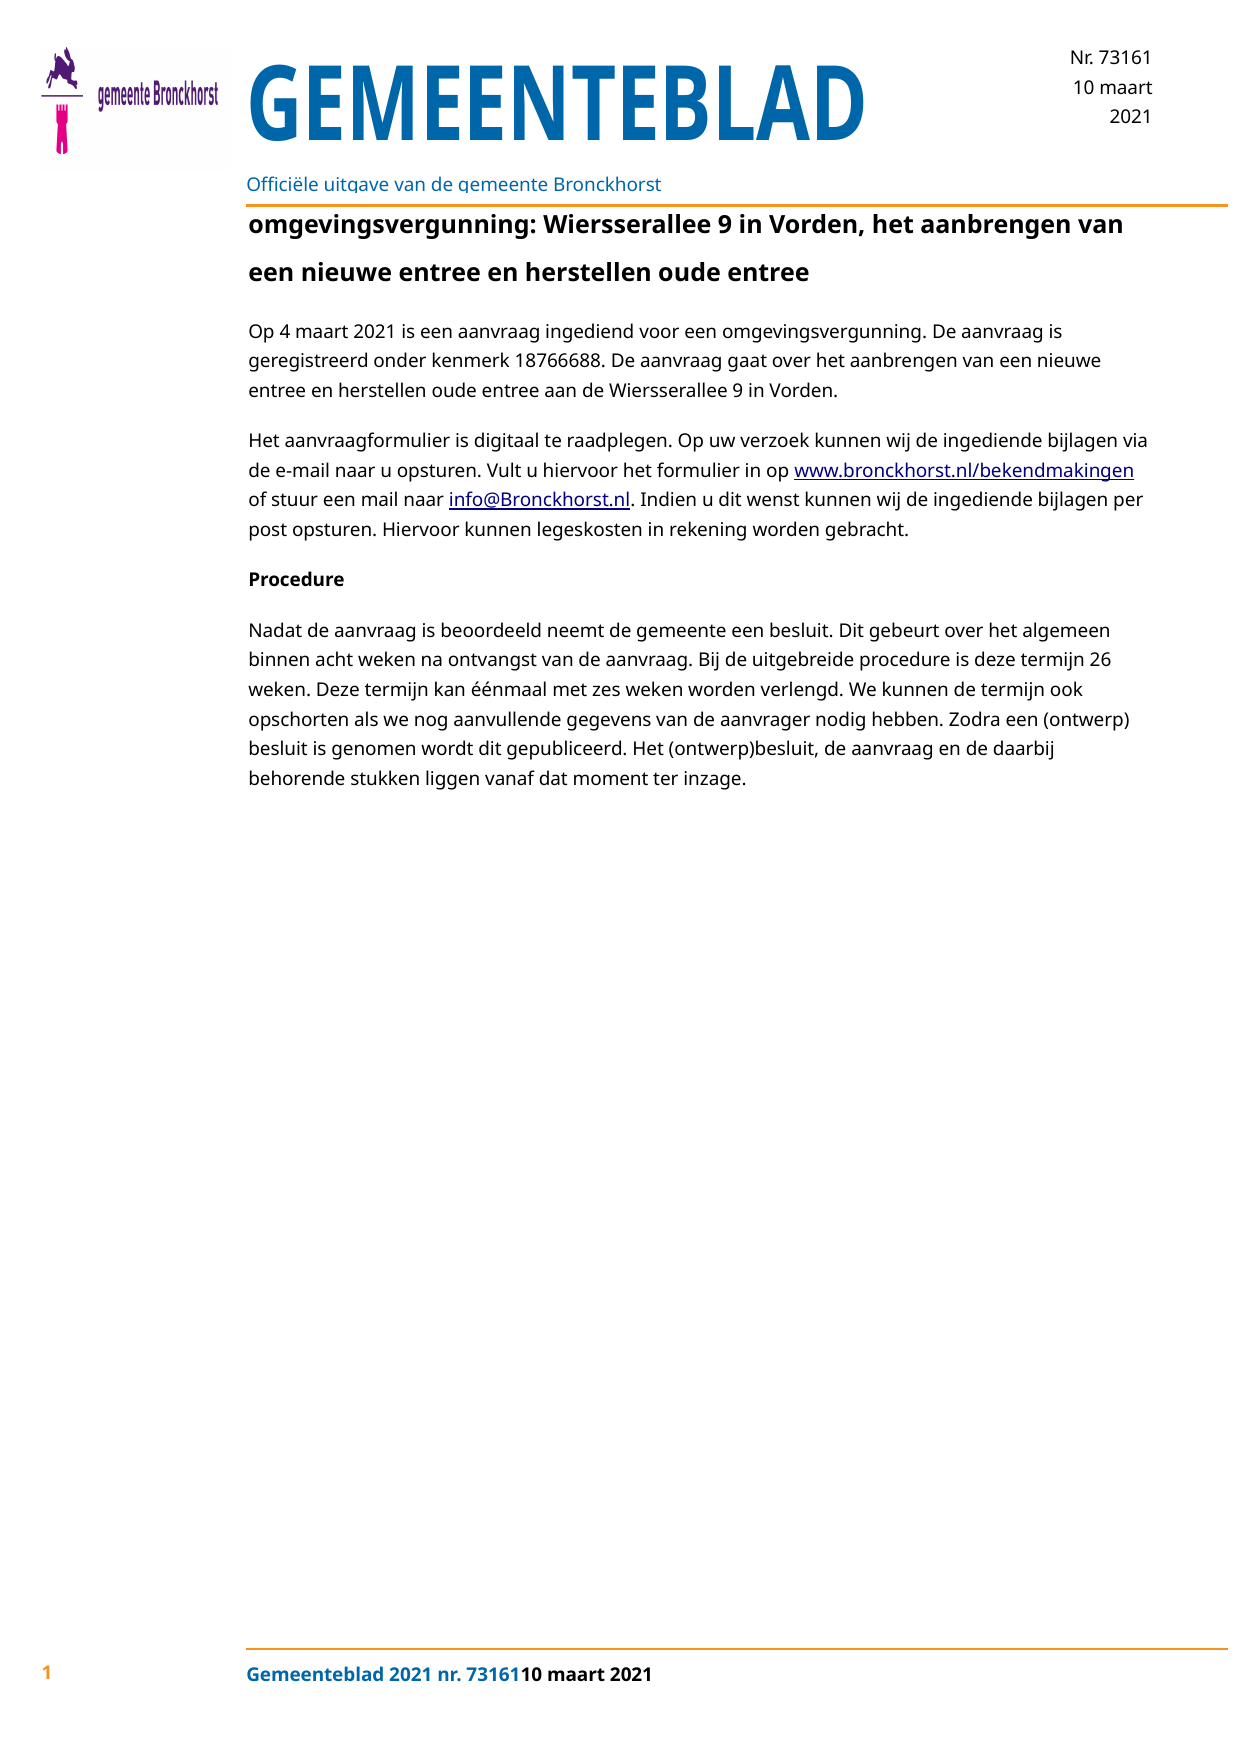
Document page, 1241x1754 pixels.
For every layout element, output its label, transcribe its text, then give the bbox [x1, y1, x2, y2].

picture [41, 47, 231, 172]
text Nadat de aanvraag is beoordeeld neemt de gemeente een besluit. Dit gebeurt over het algemeen binnen acht weken na ontvangst van de aanvraag. Bij de uitgebreide procedure is deze termijn 26 weken. Deze termijn kan éénmaal met zes weken worden verlengd. We kunnen de termijn ook opschorten als we nog aanvullende gegevens van de aanvrager nodig hebben. Zodra een (ontwerp) besluit is genomen wordt dit gepubliceerd. Het (ontwerp)besluit, de aanvraag en de daarbij behorende stukken liggen vanaf dat moment ter inzage. [248, 617, 1152, 791]
text Procedure [248, 567, 1152, 592]
text Op 4 maart 2021 is een aanvraag ingediend voor een omgevingsvergunning. De aanvraag is geregistreerd onder kenmerk 18766688. De aanvraag gaat over het aanbrengen van een nieuwe entree en herstellen oude entree aan de Wiersserallee 9 in Vorden. [248, 318, 1152, 403]
text Het aanvraagformulier is digitaal te raadplegen. Op uw verzoek kunnen wij de ingediende bijlagen via de e-mail naar u opsturen. Vult u hiervoor het formulier in op www.bronckhorst.nl/bekendmakingen of stuur een mail naar info@Bronckhorst.nl. Indien u dit wenst kunnen wij de ingediende bijlagen per post opsturen. Hiervoor kunnen legeskosten in rekening worden gebracht. [248, 427, 1152, 542]
text omgevingsvergunning: Wiersserallee 9 in Vorden, het aanbrengen van een nieuwe entree en herstellen oude entree [248, 207, 1152, 288]
